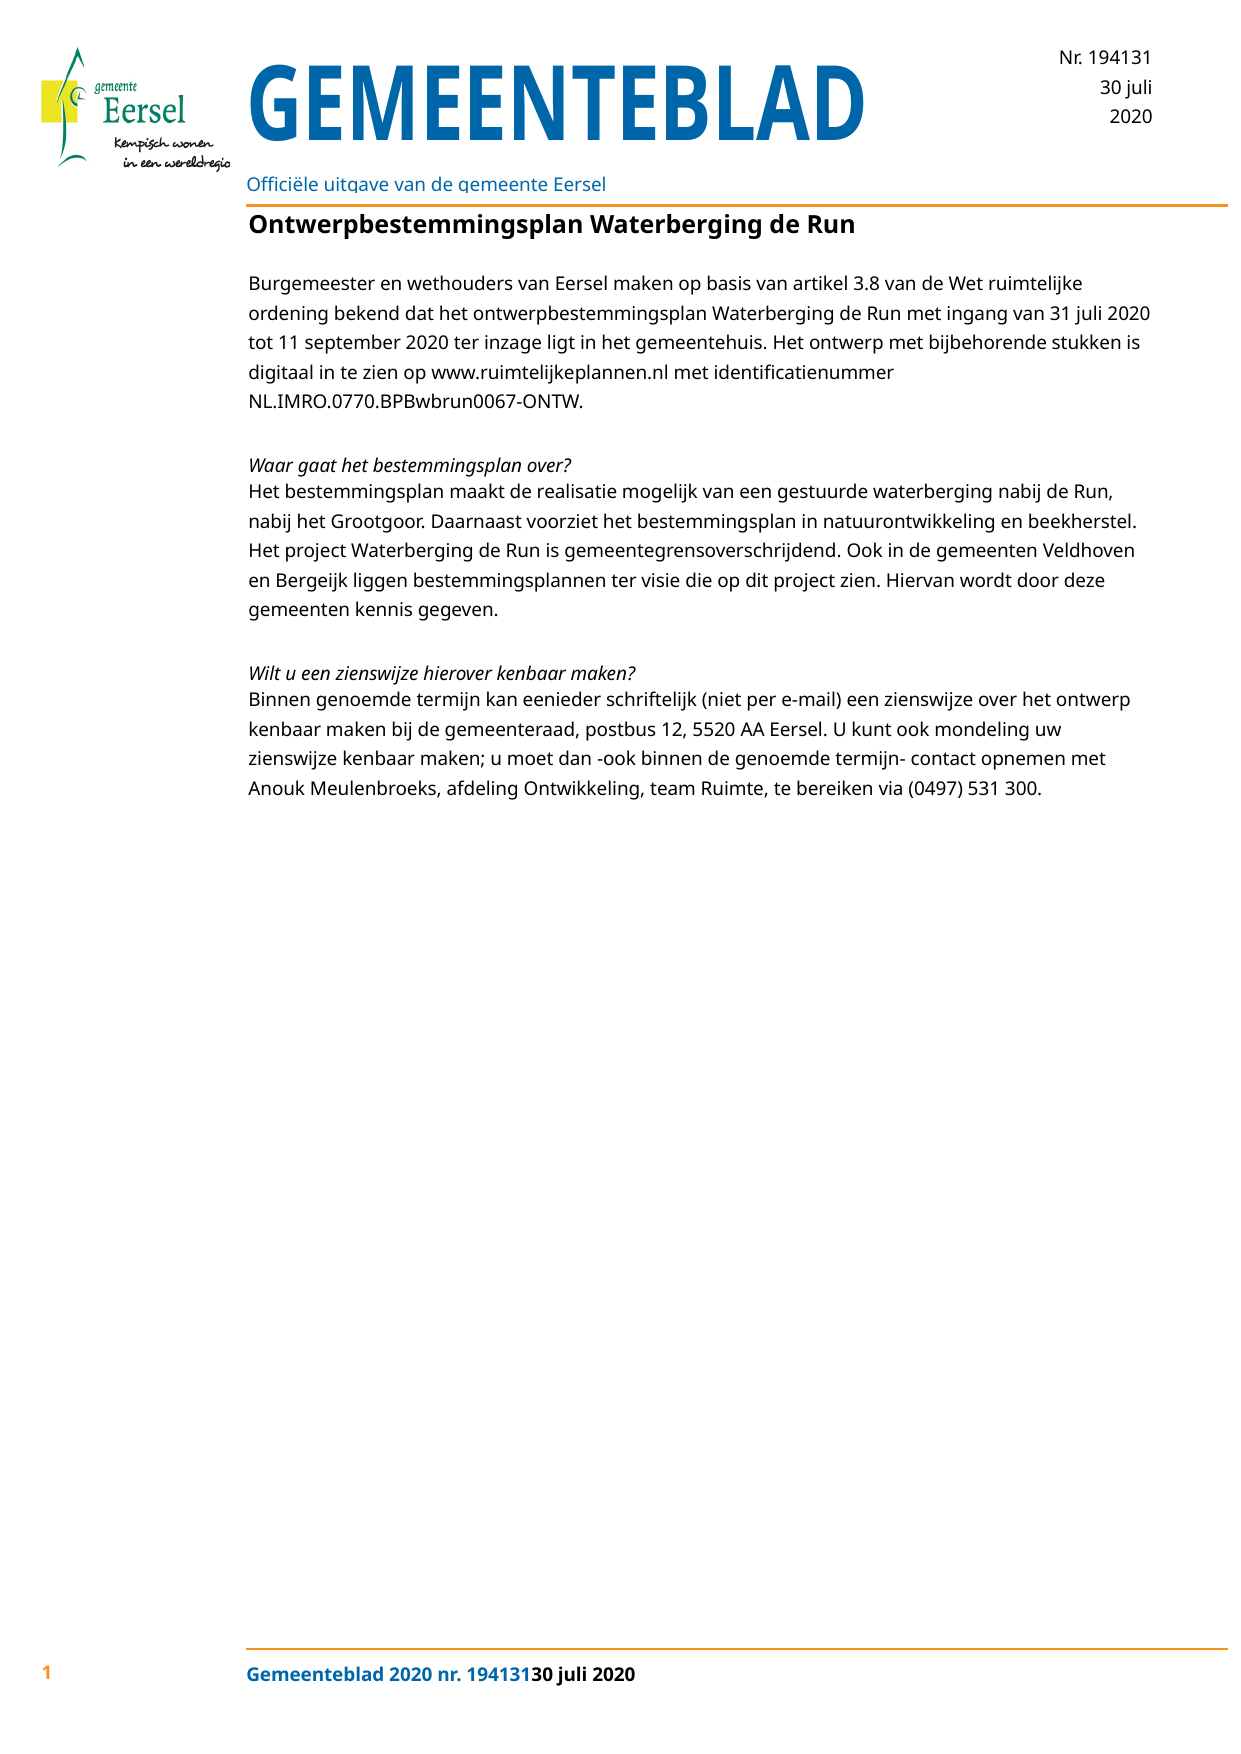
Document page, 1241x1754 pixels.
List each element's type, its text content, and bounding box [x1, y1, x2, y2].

text Binnen genoemde termijn kan eenieder schriftelijk (niet per e-mail) een zienswijze over het ontwerp kenbaar maken bij de gemeenteraad, postbus 12, 5520 AA Eersel. U kunt ook mondeling uw zienswijze kenbaar maken; u moet dan -ook binnen de genoemde termijn- contact opnemen met Anouk Meulenbroeks, afdeling Ontwikkeling, team Ruimte, te bereiken via (0497) 531 300. [248, 686, 1152, 801]
text Het bestemmingsplan maakt de realisatie mogelijk van een gestuurde waterberging nabij de Run, nabij het Grootgoor. Daarnaast voorziet het bestemmingsplan in natuurontwikkeling en beekherstel. Het project Waterberging de Run is gemeentegrensoverschrijdend. Ook in de gemeenten Veldhoven en Bergeijk liggen bestemmingsplannen ter visie die op dit project zien. Hiervan wordt door deze gemeenten kennis gegeven. [248, 478, 1152, 622]
text Burgemeester en wethouders van Eersel maken op basis van artikel 3.8 van de Wet ruimtelijke ordening bekend dat het ontwerpbestemmingsplan Waterberging de Run met ingang van 31 juli 2020 tot 11 september 2020 ter inzage ligt in het gemeentehuis. Het ontwerp met bijbehorende stukken is digitaal in te zien op www.ruimtelijkeplannen.nl met identificatienummer NL.IMRO.0770.BPBwbrun0067-ONTW. [248, 270, 1152, 414]
picture [41, 47, 231, 172]
text Waar gaat het bestemmingsplan over? [248, 453, 1152, 478]
text Ontwerpbestemmingsplan Waterberging de Run [248, 207, 1152, 241]
text Wilt u een zienswijze hierover kenbaar maken? [248, 661, 1152, 686]
